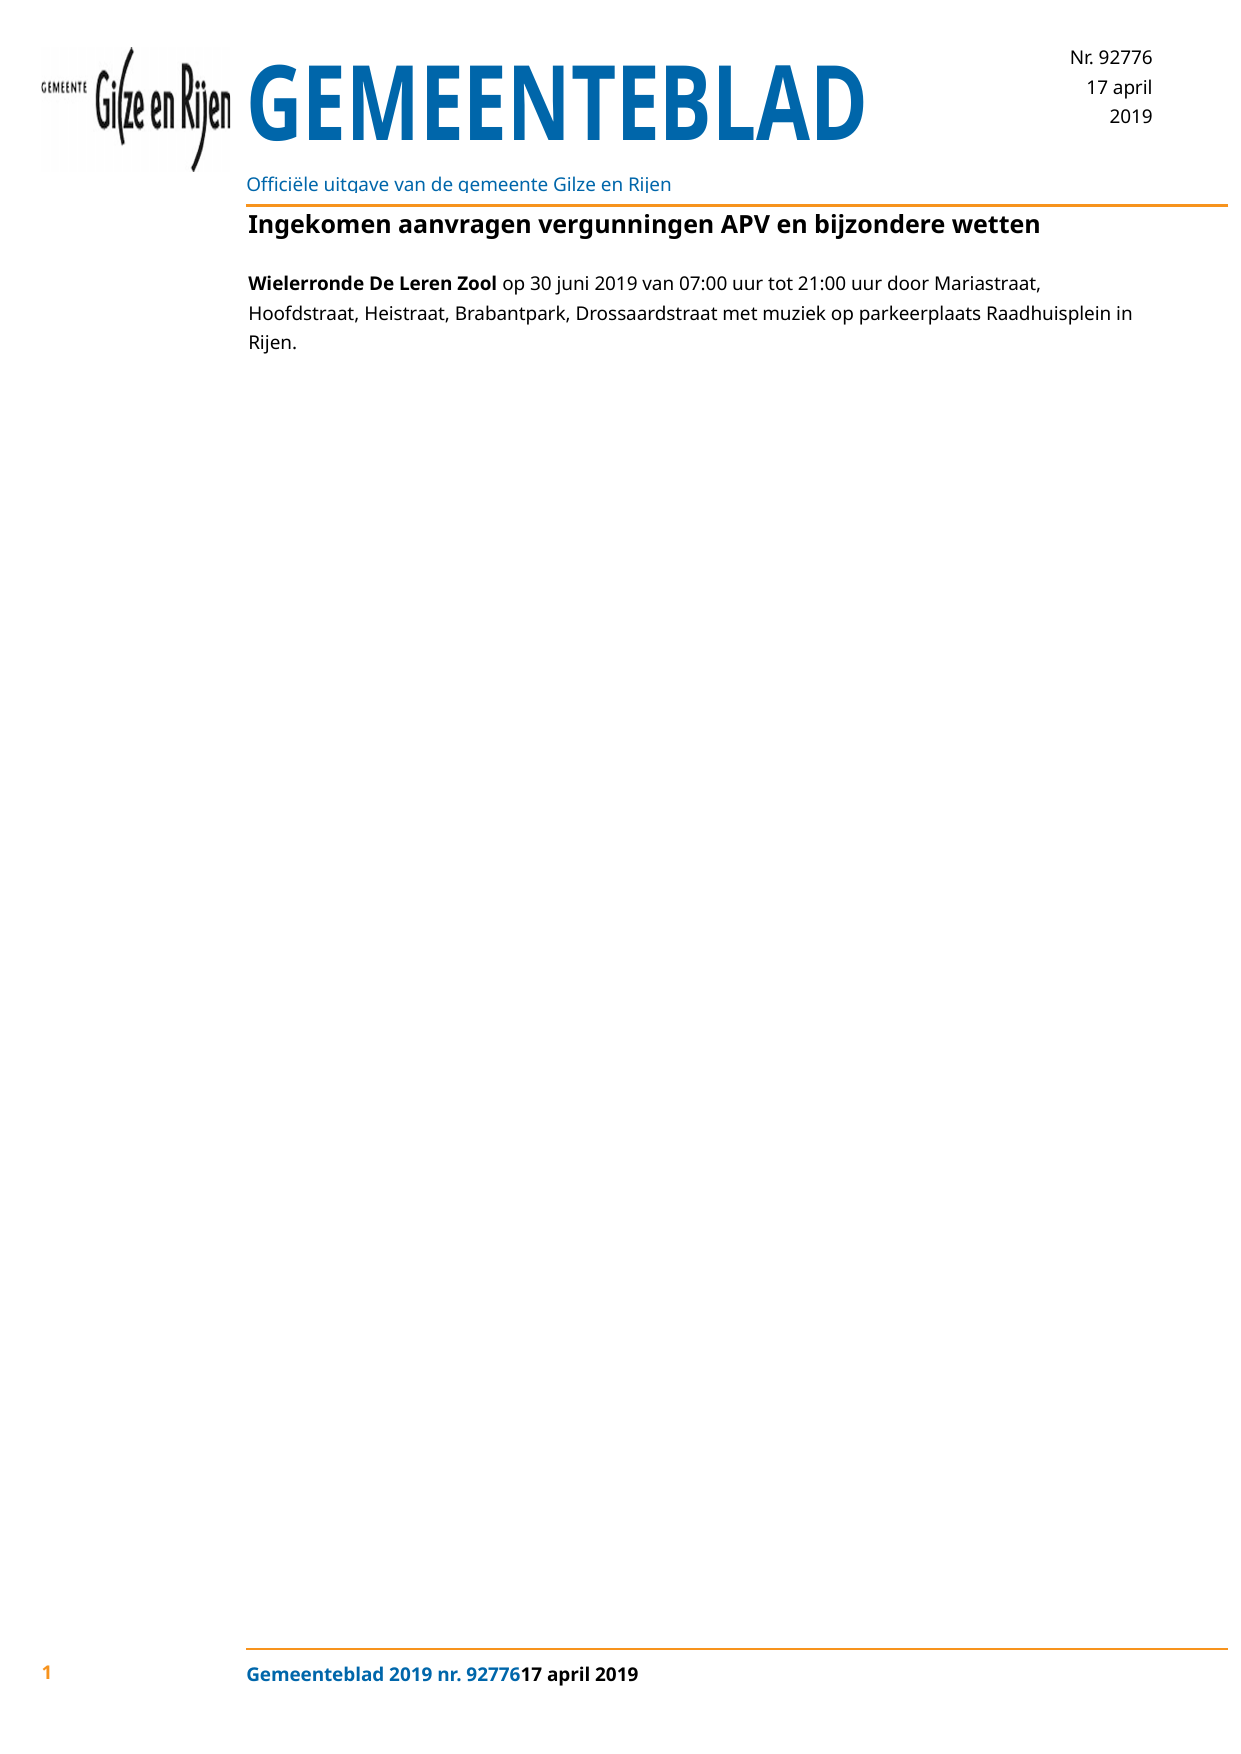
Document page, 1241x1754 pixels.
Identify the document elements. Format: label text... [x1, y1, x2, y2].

picture [41, 47, 231, 172]
text Wielerronde De Leren Zool op 30 juni 2019 van 07:00 uur tot 21:00 uur door Mariastraat, Hoofdstraat, Heistraat, Brabantpark, Drossaardstraat met muziek op parkeerplaats Raadhuisplein in Rijen. [248, 270, 1152, 355]
text Ingekomen aanvragen vergunningen APV en bijzondere wetten [248, 207, 1152, 241]
